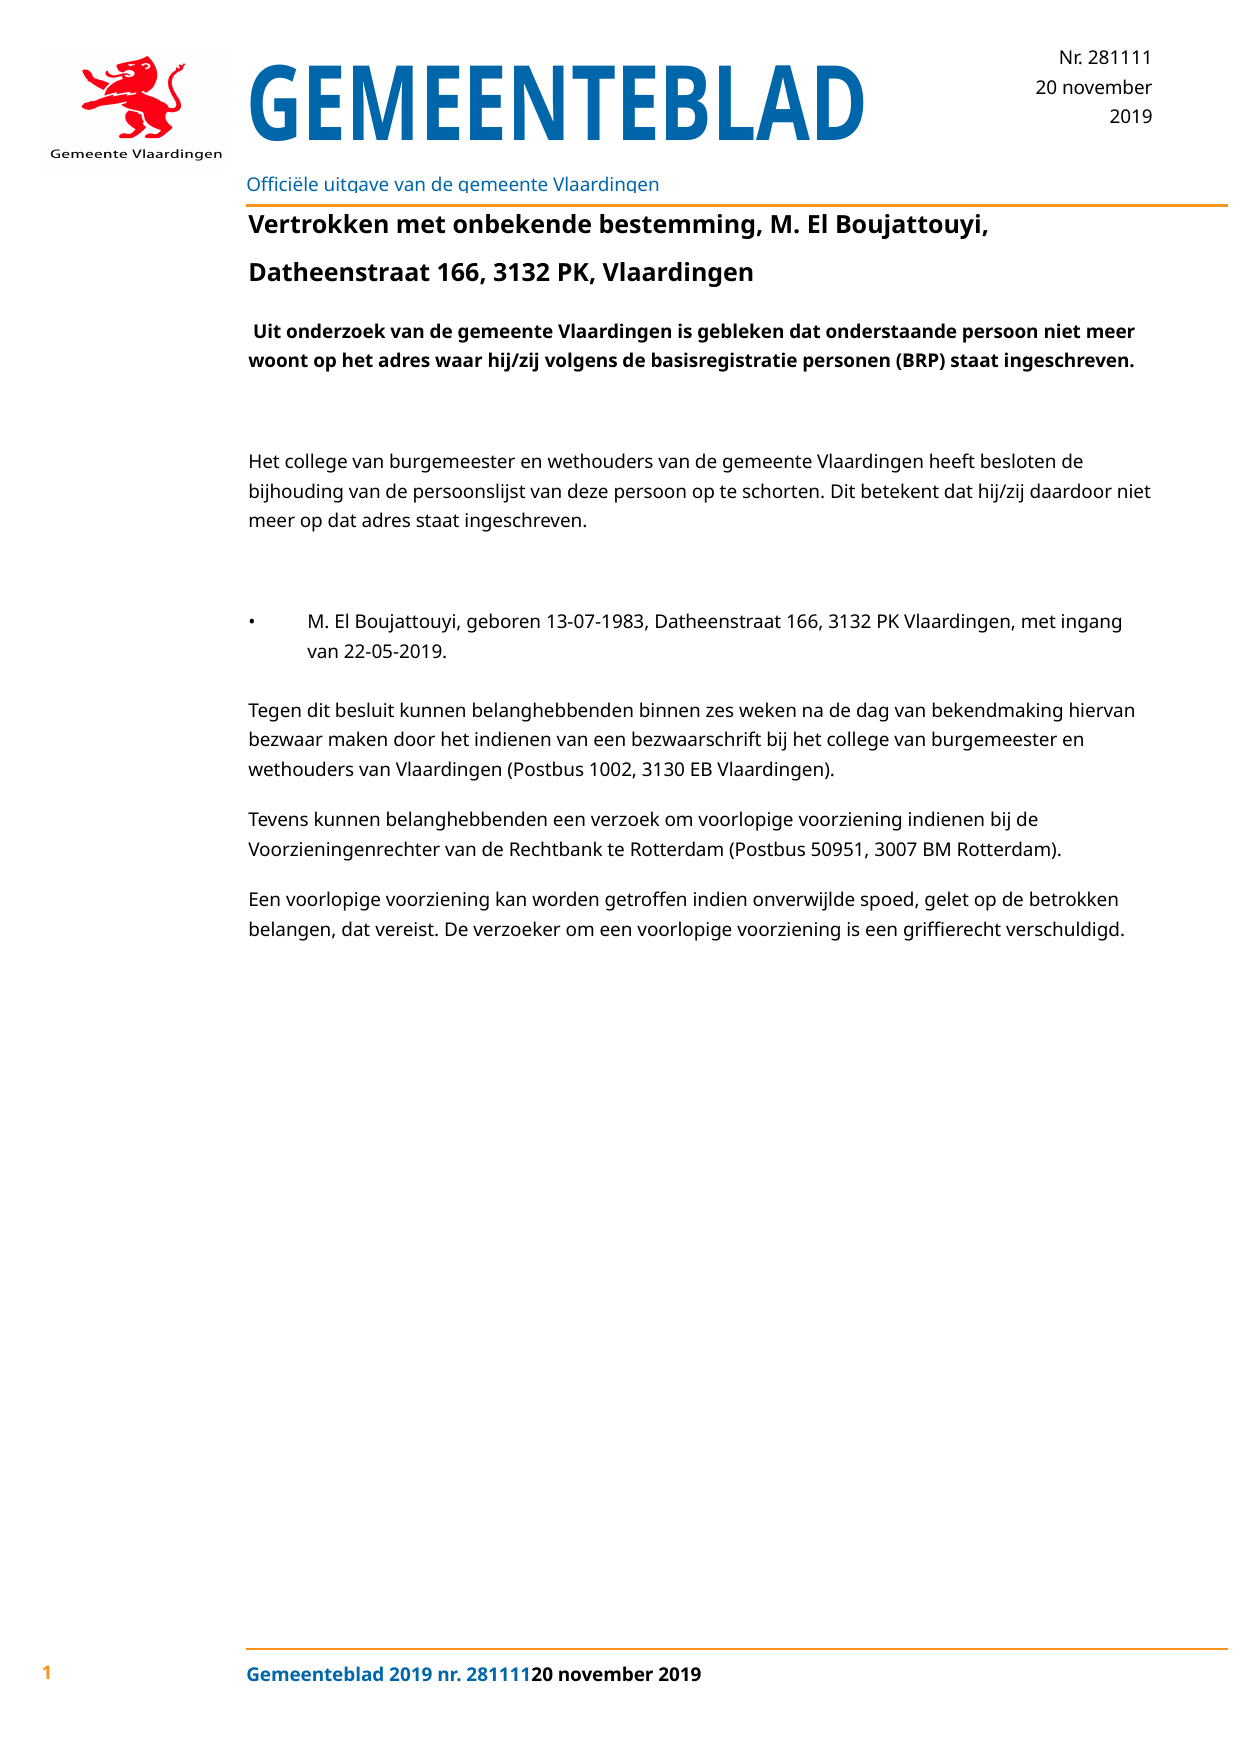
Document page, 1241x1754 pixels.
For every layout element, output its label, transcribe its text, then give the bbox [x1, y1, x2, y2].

text Tevens kunnen belanghebbenden een verzoek om voorlopige voorziening indienen bij de Voorzieningenrechter van de Rechtbank te Rotterdam (Postbus 50951, 3007 BM Rotterdam). [248, 807, 1152, 862]
text Uit onderzoek van de gemeente Vlaardingen is gebleken dat onderstaande persoon niet meer woont op het adres waar hij/zij volgens de basisregistratie personen (BRP) staat ingeschreven. [248, 318, 1152, 373]
text Tegen dit besluit kunnen belanghebbenden binnen zes weken na de dag van bekendmaking hiervan bezwaar maken door het indienen van een bezwaarschrift bij het college van burgemeester en wethouders van Vlaardingen (Postbus 1002, 3130 EB Vlaardingen). [248, 697, 1152, 782]
list M. El Boujattouyi, geboren 13-07-1983, Datheenstraat 166, 3132 PK Vlaardingen, met ingang van 22-05-2019. [248, 608, 1152, 664]
text Vertrokken met onbekende bestemming, M. El Boujattouyi, Datheenstraat 166, 3132 PK, Vlaardingen [248, 207, 1152, 288]
text Een voorlopige voorziening kan worden getroffen indien onverwijlde spoed, gelet op de betrokken belangen, dat vereist. De verzoeker om een voorlopige voorziening is een griffierecht verschuldigd. [248, 887, 1152, 942]
picture [41, 47, 231, 172]
text Het college van burgemeester en wethouders van de gemeente Vlaardingen heeft besloten de bijhouding van de persoonslijst van deze persoon op te schorten. Dit betekent dat hij/zij daardoor niet meer op dat adres staat ingeschreven. [248, 448, 1152, 533]
